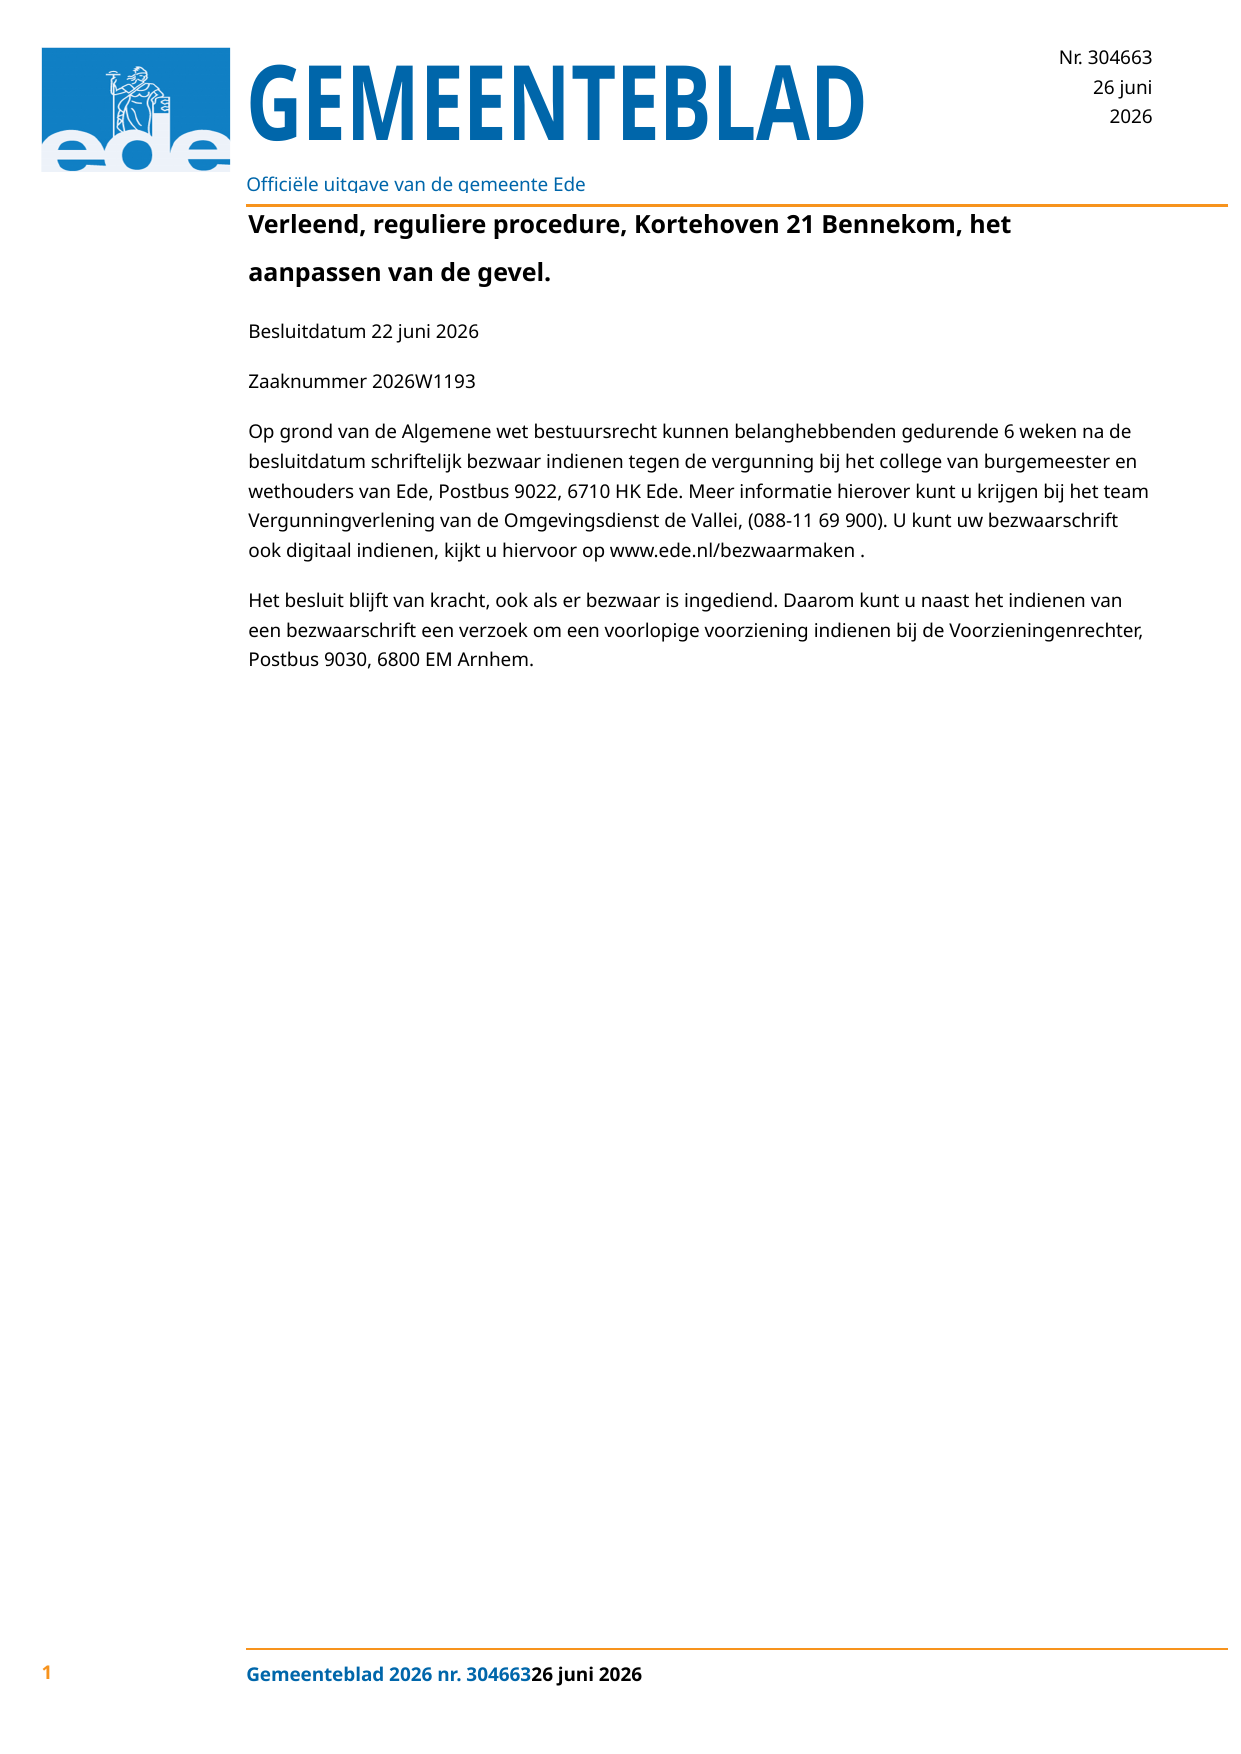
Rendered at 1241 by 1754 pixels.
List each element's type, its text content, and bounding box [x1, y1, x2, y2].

text Het besluit blijft van kracht, ook als er bezwaar is ingediend. Daarom kunt u naast het indienen van een bezwaarschrift een verzoek om een voorlopige voorziening indienen bij de Voorzieningenrechter, Postbus 9030, 6800 EM Arnhem. [248, 587, 1152, 672]
text Besluitdatum 22 juni 2026 [248, 318, 1152, 344]
picture [41, 47, 231, 172]
text Verleend, reguliere procedure, Kortehoven 21 Bennekom, het aanpassen van de gevel. [248, 207, 1152, 288]
text Op grond van de Algemene wet bestuursrecht kunnen belanghebbenden gedurende 6 weken na de besluitdatum schriftelijk bezwaar indienen tegen de vergunning bij het college van burgemeester en wethouders van Ede, Postbus 9022, 6710 HK Ede. Meer informatie hierover kunt u krijgen bij het team Vergunningverlening van de Omgevingsdienst de Vallei, (088-11 69 900). U kunt uw bezwaarschrift ook digitaal indienen, kijkt u hiervoor op www.ede.nl/bezwaarmaken . [248, 419, 1152, 563]
text Zaaknummer 2026W1193 [248, 368, 1152, 394]
